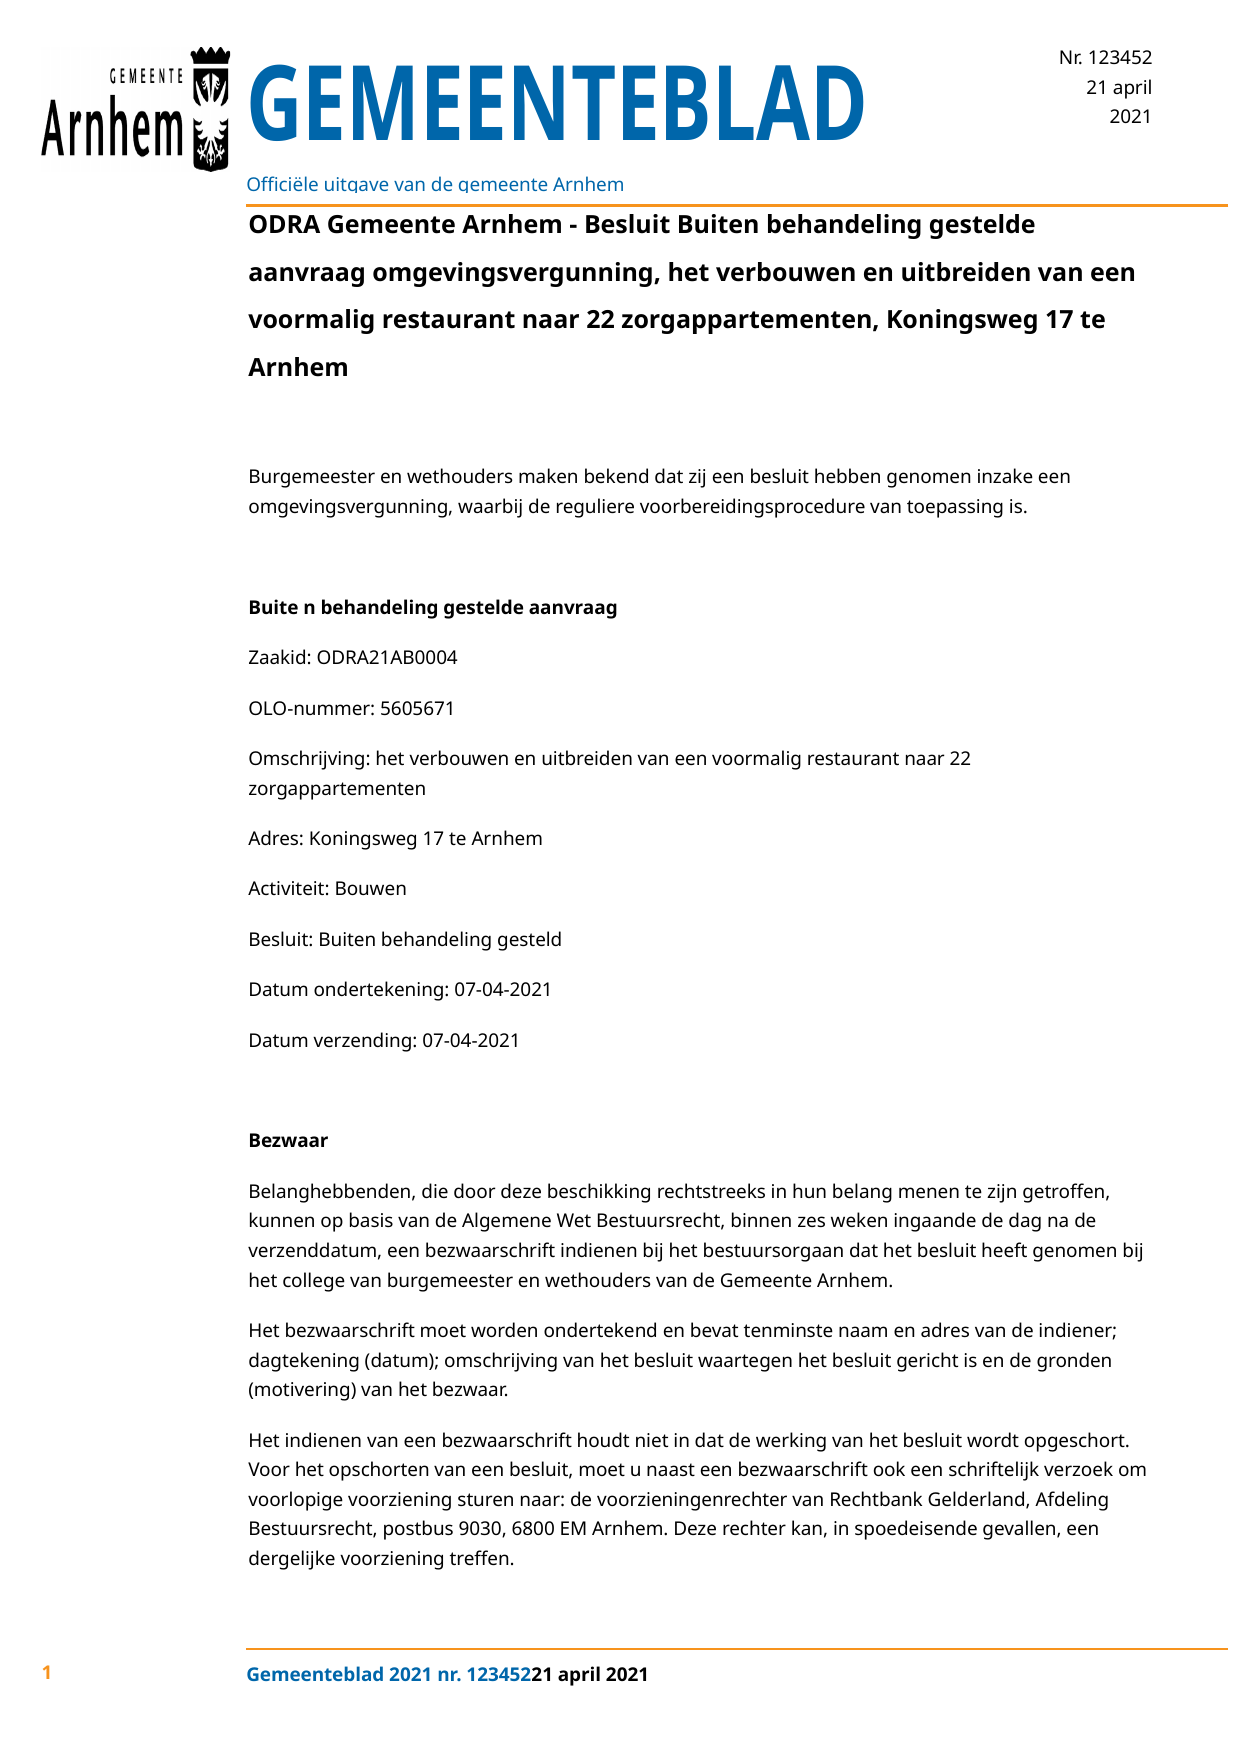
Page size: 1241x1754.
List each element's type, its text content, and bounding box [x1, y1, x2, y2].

text Belanghebbenden, die door deze beschikking rechtstreeks in hun belang menen te zijn getroffen, kunnen op basis van de Algemene Wet Bestuursrecht, binnen zes weken ingaande de dag na de verzenddatum, een bezwaarschrift indienen bij het bestuursorgaan dat het besluit heeft genomen bij het college van burgemeester en wethouders van de Gemeente Arnhem. [248, 1178, 1152, 1293]
text OLO-nummer: 5605671 [248, 695, 1152, 721]
text Buite n behandeling gestelde aanvraag [248, 594, 1152, 620]
text Zaakid: ODRA21AB0004 [248, 644, 1152, 670]
text Besluit: Buiten behandeling gesteld [248, 926, 1152, 952]
text Bezwaar [248, 1128, 1152, 1153]
text Datum ondertekening: 07-04-2021 [248, 976, 1152, 1002]
picture [41, 47, 231, 172]
text Omschrijving: het verbouwen en uitbreiden van een voormalig restaurant naar 22 zorgappartementen [248, 745, 1152, 801]
text Datum verzending: 07-04-2021 [248, 1027, 1152, 1053]
text Burgemeester en wethouders maken bekend dat zij een besluit hebben genomen inzake een omgevingsvergunning, waarbij de reguliere voorbereidingsprocedure van toepassing is. [248, 463, 1152, 519]
text ODRA Gemeente Arnhem - Besluit Buiten behandeling gestelde aanvraag omgevingsvergunning, het verbouwen en uitbreiden van een voormalig restaurant naar 22 zorgappartementen, Koningsweg 17 te Arnhem [248, 207, 1152, 384]
text Activiteit: Bouwen [248, 876, 1152, 901]
text Adres: Koningsweg 17 te Arnhem [248, 825, 1152, 851]
text Het indienen van een bezwaarschrift houdt niet in dat de werking van het besluit wordt opgeschort. Voor het opschorten van een besluit, moet u naast een bezwaarschrift ook een schriftelijk verzoek om voorlopige voorziening sturen naar: de voorzieningenrechter van Rechtbank Gelderland, Afdeling Bestuursrecht, postbus 9030, 6800 EM Arnhem. Deze rechter kan, in spoedeisende gevallen, een dergelijke voorziening treffen. [248, 1427, 1152, 1571]
text Het bezwaarschrift moet worden ondertekend en bevat tenminste naam en adres van de indiener; dagtekening (datum); omschrijving van het besluit waartegen het besluit gericht is en de gronden (motivering) van het bezwaar. [248, 1317, 1152, 1402]
